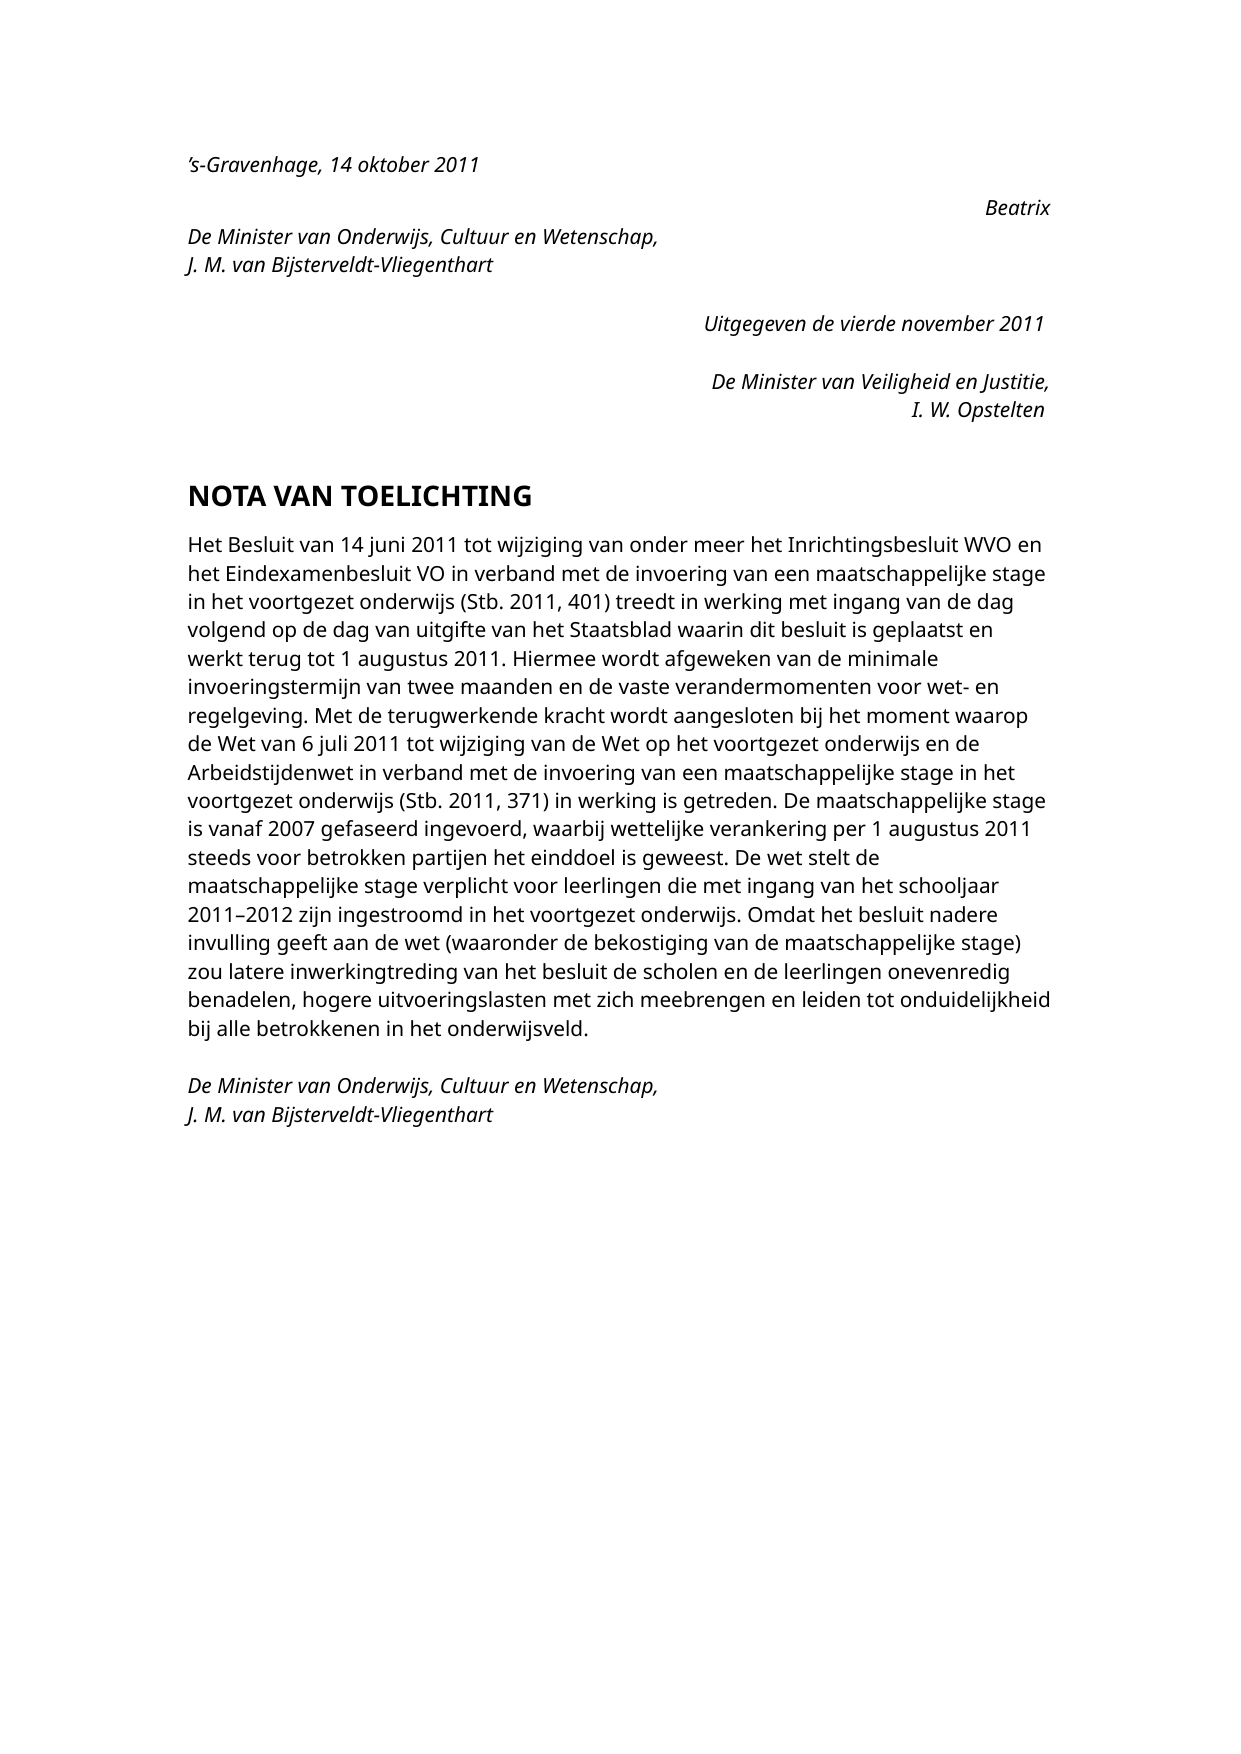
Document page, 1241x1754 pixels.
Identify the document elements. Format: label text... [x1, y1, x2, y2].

text De Minister van Onderwijs, Cultuur en Wetenschap, [187, 222, 1053, 250]
text Uitgegeven de vierde november 2011 [187, 309, 1053, 337]
text De Minister van Onderwijs, Cultuur en Wetenschap, [187, 1072, 1053, 1100]
subtitle NOTA VAN TOELICHTING [187, 477, 1053, 515]
text J. M. van Bijsterveldt-Vliegenthart [187, 1100, 1053, 1128]
text De Minister van Veiligheid en Justitie, [187, 367, 1053, 396]
text Het Besluit van 14 juni 2011 tot wijziging van onder meer het Inrichtingsbesluit WVO en het Eindexamenbesluit VO in verband met de invoering van een maatschappelijke stage in het voortgezet onderwijs (Stb. 2011, 401) treedt in werking met ingang van de dag volgend op de dag van uitgifte van het Staatsblad waarin dit besluit is geplaatst en werkt terug tot 1 augustus 2011. Hiermee wordt afgeweken van de minimale invoeringstermijn van twee maanden en de vaste verandermomenten voor wet- en regelgeving. Met de terugwerkende kracht wordt aangesloten bij het moment waarop de Wet van 6 juli 2011 tot wijziging van de Wet op het voortgezet onderwijs en de Arbeidstijdenwet in verband met de invoering van een maatschappelijke stage in het voortgezet onderwijs (Stb. 2011, 371) in werking is getreden. De maatschappelijke stage is vanaf 2007 gefaseerd ingevoerd, waarbij wettelijke verankering per 1 augustus 2011 steeds voor betrokken partijen het einddoel is geweest. De wet stelt de maatschappelijke stage verplicht voor leerlingen die met ingang van het schooljaar 2011–2012 zijn ingestroomd in het voortgezet onderwijs. Omdat het besluit nadere invulling geeft aan de wet (waaronder de bekostiging van de maatschappelijke stage) zou latere inwerkingtreding van het besluit de scholen en de leerlingen onevenredig benadelen, hogere uitvoeringslasten met zich meebrengen en leiden tot onduidelijkheid bij alle betrokkenen in het onderwijsveld. [187, 530, 1053, 1042]
text ’s-Gravenhage, 14 oktober 2011 [187, 150, 1053, 178]
text Beatrix [187, 193, 1053, 222]
text I. W. Opstelten [187, 396, 1053, 424]
text J. M. van Bijsterveldt-Vliegenthart [187, 250, 1053, 279]
